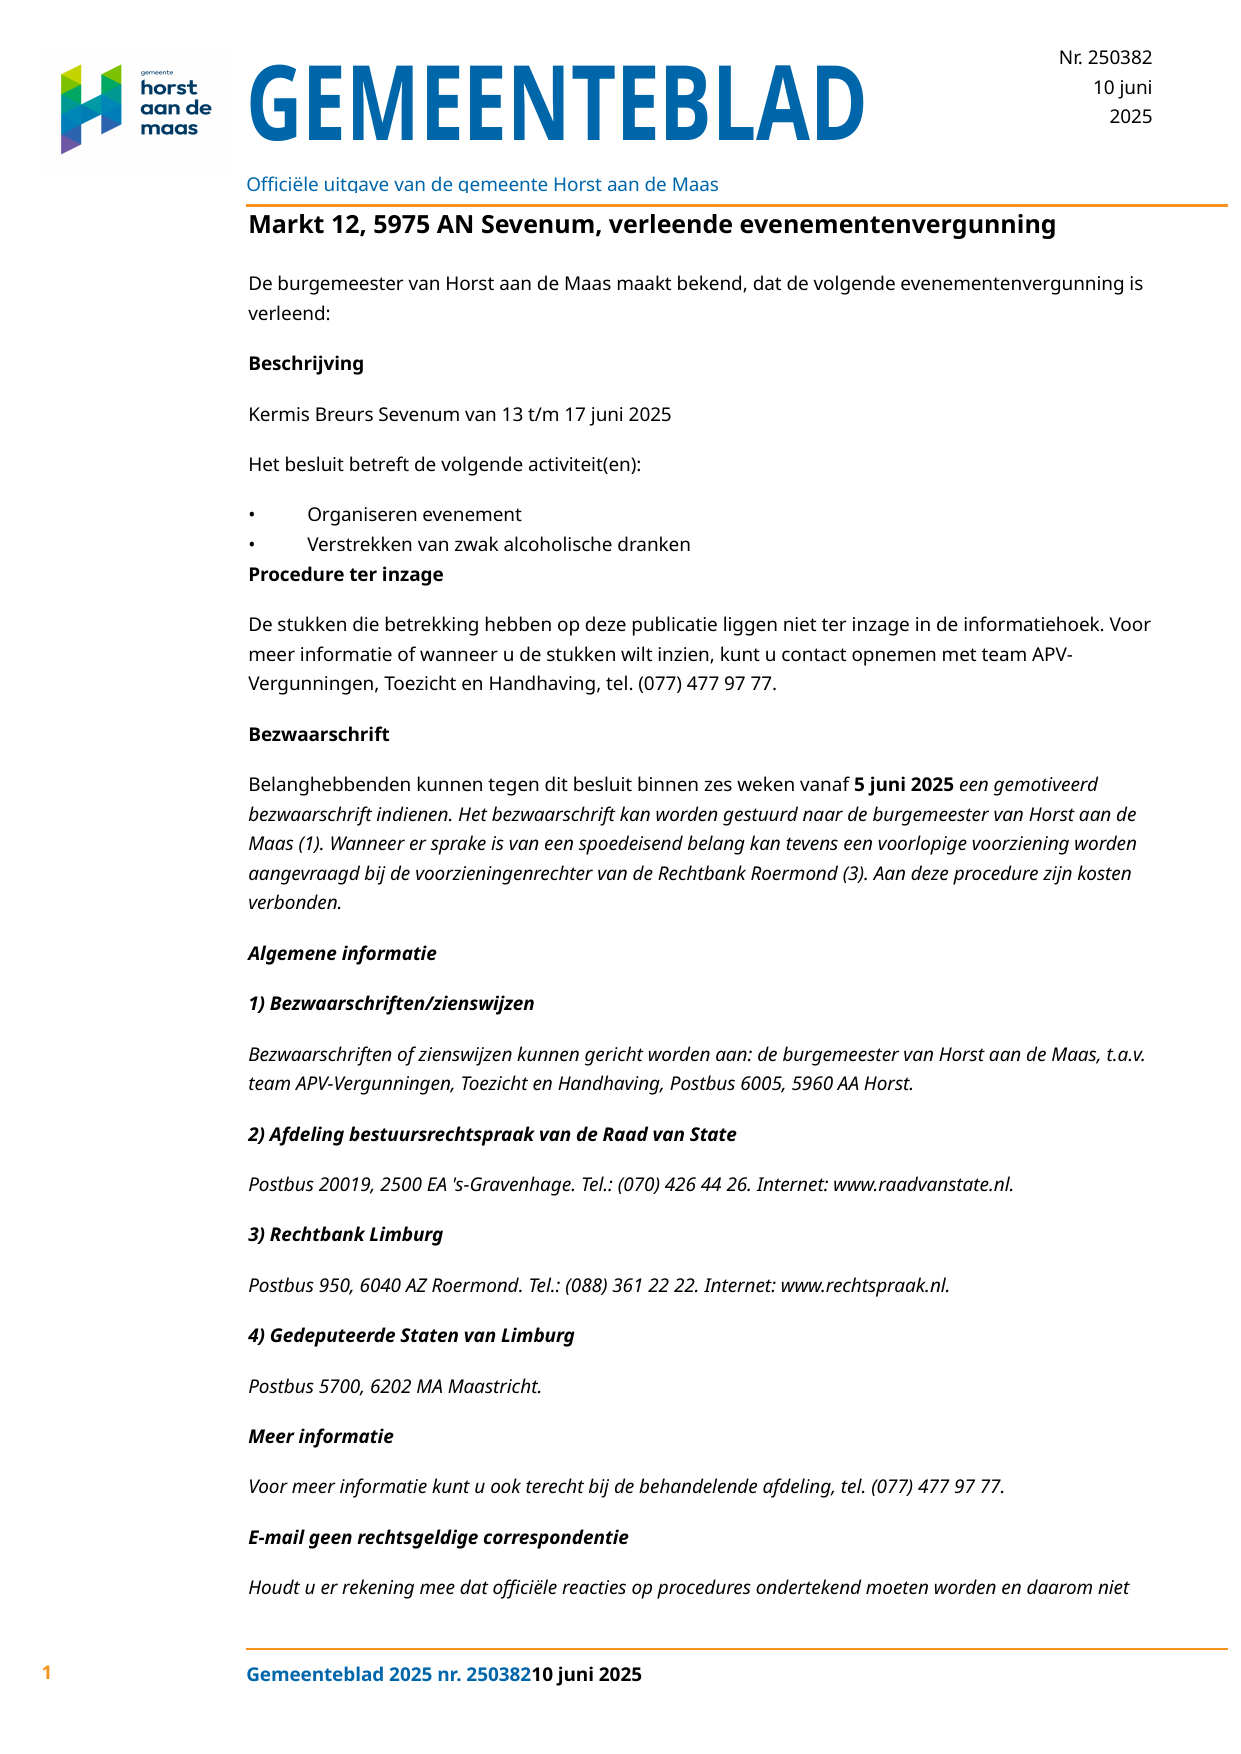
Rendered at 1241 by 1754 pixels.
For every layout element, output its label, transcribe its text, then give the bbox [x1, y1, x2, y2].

text Belanghebbenden kunnen tegen dit besluit binnen zes weken vanaf 5 juni 2025 een gemotiveerd bezwaarschrift indienen. Het bezwaarschrift kan worden gestuurd naar de burgemeester van Horst aan de Maas (1). Wanneer er sprake is van een spoedeisend belang kan tevens een voorlopige voorziening worden aangevraagd bij de voorzieningenrechter van de Rechtbank Roermond (3). Aan deze procedure zijn kosten verbonden. [248, 771, 1152, 915]
list Verstrekken van zwak alcoholische dranken [248, 531, 1152, 557]
text 2) Afdeling bestuursrechtspraak van de Raad van State [248, 1121, 1152, 1146]
text 3) Rechtbank Limburg [248, 1222, 1152, 1247]
text Beschrijving [248, 350, 1152, 376]
text Voor meer informatie kunt u ook terecht bij de behandelende afdeling, tel. (077) 477 97 77. [248, 1474, 1152, 1499]
text 4) Gedeputeerde Staten van Limburg [248, 1322, 1152, 1348]
text Houdt u er rekening mee dat officiële reacties op procedures ondertekend moeten worden en daarom niet [248, 1574, 1152, 1600]
text Het besluit betreft de volgende activiteit(en): [248, 451, 1152, 477]
text Postbus 5700, 6202 MA Maastricht. [248, 1373, 1152, 1398]
picture [41, 47, 231, 172]
text De stukken die betrekking hebben op deze publicatie liggen niet ter inzage in de informatiehoek. Voor meer informatie of wanneer u de stukken wilt inzien, kunt u contact opnemen met team APV-Vergunningen, Toezicht en Handhaving, tel. (077) 477 97 77. [248, 611, 1152, 696]
text Algemene informatie [248, 940, 1152, 966]
text 1) Bezwaarschriften/zienswijzen [248, 990, 1152, 1016]
text De burgemeester van Horst aan de Maas maakt bekend, dat de volgende evenementenvergunning is verleend: [248, 270, 1152, 326]
text Markt 12, 5975 AN Sevenum, verleende evenementenvergunning [248, 207, 1152, 241]
text E-mail geen rechtsgeldige correspondentie [248, 1524, 1152, 1550]
text Postbus 20019, 2500 EA 's-Gravenhage. Tel.: (070) 426 44 26. Internet: www.raadvanstate.nl. [248, 1171, 1152, 1197]
list Organiseren evenement [248, 502, 1152, 527]
text Procedure ter inzage [248, 561, 1152, 586]
text Meer informatie [248, 1423, 1152, 1449]
text Bezwaarschrift [248, 721, 1152, 746]
text Bezwaarschriften of zienswijzen kunnen gericht worden aan: de burgemeester van Horst aan de Maas, t.a.v. team APV-Vergunningen, Toezicht en Handhaving, Postbus 6005, 5960 AA Horst. [248, 1041, 1152, 1096]
text Kermis Breurs Sevenum van 13 t/m 17 juni 2025 [248, 401, 1152, 426]
text Postbus 950, 6040 AZ Roermond. Tel.: (088) 361 22 22. Internet: www.rechtspraak.nl. [248, 1272, 1152, 1298]
